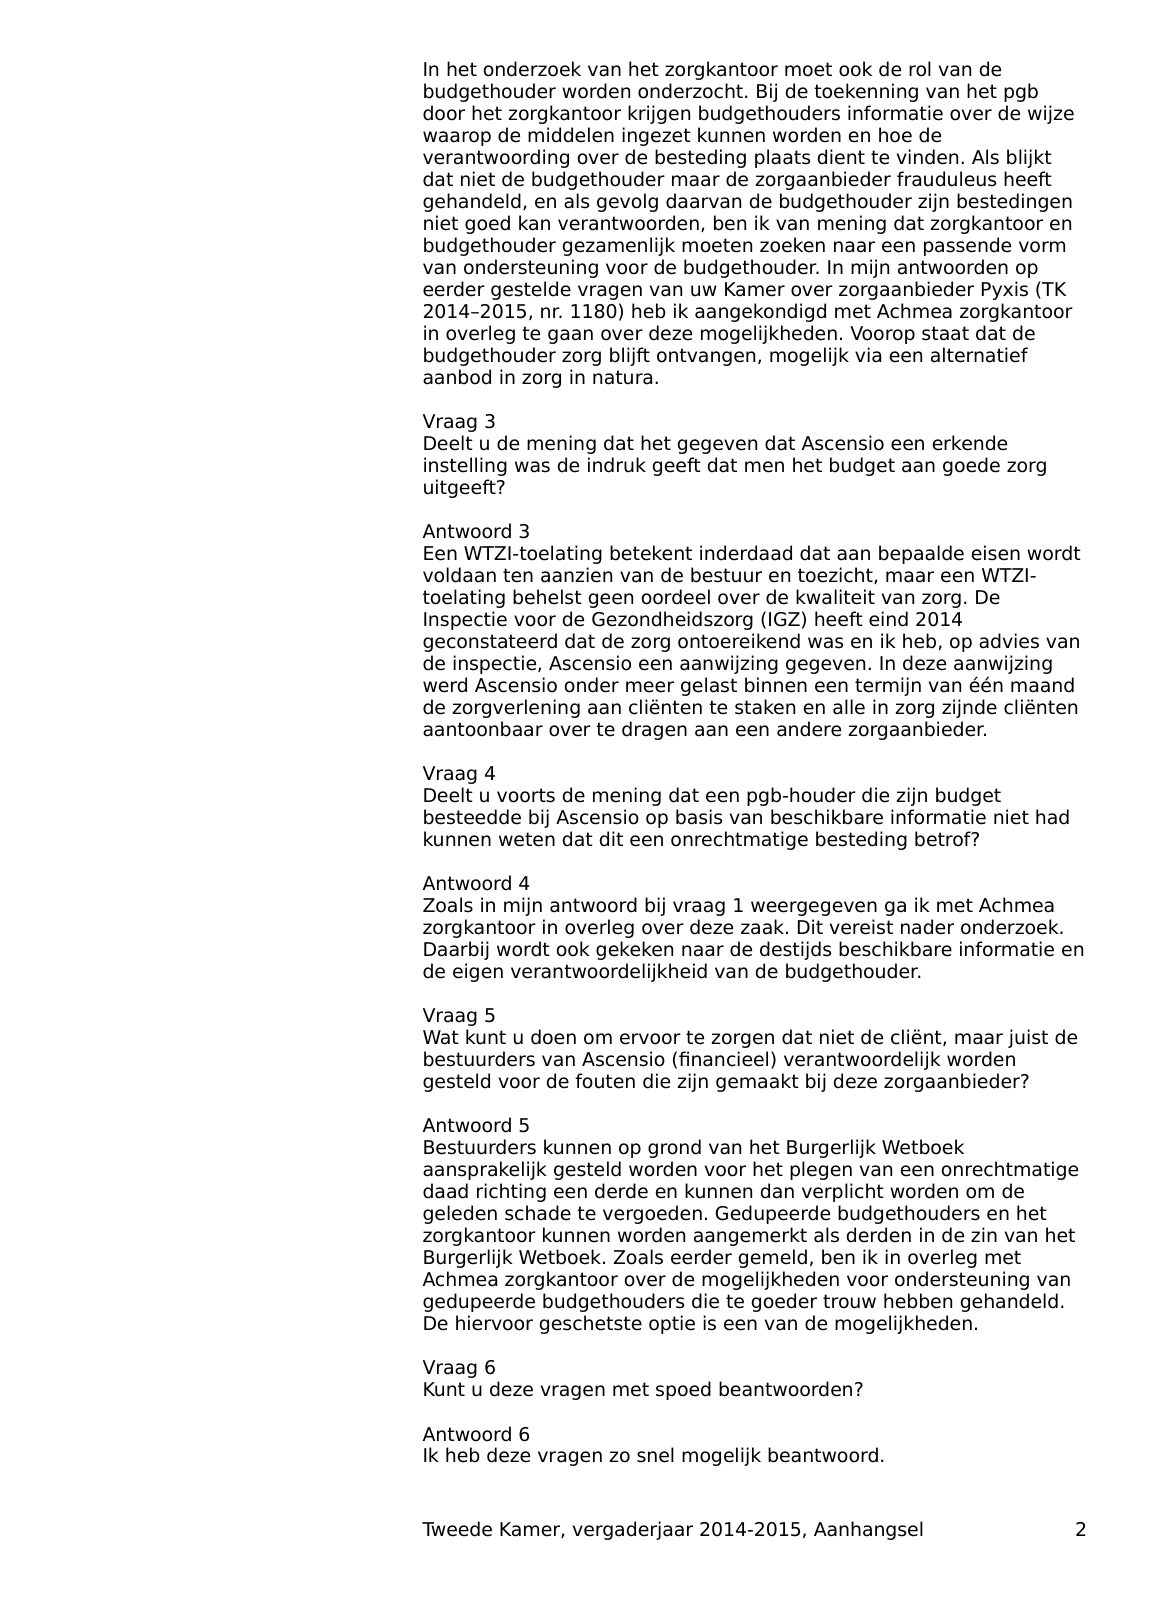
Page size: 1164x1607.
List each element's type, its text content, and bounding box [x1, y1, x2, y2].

text Deelt u voorts de mening dat een pgb-houder die zijn budget besteedde bij Ascensio op basis van beschikbare informatie niet had kunnen weten dat dit een onrechtmatige besteding betrof? [422, 785, 1087, 851]
text Wat kunt u doen om ervoor te zorgen dat niet de cliënt, maar juist de bestuurders van Ascensio (financieel) verantwoordelijk worden gesteld voor de fouten die zijn gemaakt bij deze zorgaanbieder? [422, 1027, 1087, 1093]
text Bestuurders kunnen op grond van het Burgerlijk Wetboek aansprakelijk gesteld worden voor het plegen van een onrechtmatige daad richting een derde en kunnen dan verplicht worden om de geleden schade te vergoeden. Gedupeerde budgethouders en het zorgkantoor kunnen worden aangemerkt als derden in de zin van het Burgerlijk Wetboek. Zoals eerder gemeld, ben ik in overleg met Achmea zorgkantoor over de mogelijkheden voor ondersteuning van gedupeerde budgethouders die te goeder trouw hebben gehandeld. De hiervoor geschetste optie is een van de mogelijkheden. [422, 1137, 1087, 1335]
text Antwoord 5 [422, 1115, 1087, 1137]
text Zoals in mijn antwoord bij vraag 1 weergegeven ga ik met Achmea zorgkantoor in overleg over deze zaak. Dit vereist nader onderzoek. Daarbij wordt ook gekeken naar de destijds beschikbare informatie en de eigen verantwoordelijkheid van de budgethouder. [422, 895, 1087, 983]
text Antwoord 3 [422, 521, 1087, 543]
text Vraag 6 [422, 1357, 1087, 1379]
text Vraag 4 [422, 763, 1087, 785]
text Kunt u deze vragen met spoed beantwoorden? [422, 1379, 1087, 1401]
text In het onderzoek van het zorgkantoor moet ook de rol van de budgethouder worden onderzocht. Bij de toekenning van het pgb door het zorgkantoor krijgen budgethouders informatie over de wijze waarop de middelen ingezet kunnen worden en hoe de verantwoording over de besteding plaats dient te vinden. Als blijkt dat niet de budgethouder maar de zorgaanbieder frauduleus heeft gehandeld, en als gevolg daarvan de budgethouder zijn bestedingen niet goed kan verantwoorden, ben ik van mening dat zorgkantoor en budgethouder gezamenlijk moeten zoeken naar een passende vorm van ondersteuning voor de budgethouder. In mijn antwoorden op eerder gestelde vragen van uw Kamer over zorgaanbieder Pyxis (TK 2014–2015, nr. 1180) heb ik aangekondigd met Achmea zorgkantoor in overleg te gaan over deze mogelijkheden. Voorop staat dat de budgethouder zorg blijft ontvangen, mogelijk via een alternatief aanbod in zorg in natura. [422, 59, 1087, 389]
text Vraag 5 [422, 1005, 1087, 1027]
text Antwoord 4 [422, 873, 1087, 895]
text Deelt u de mening dat het gegeven dat Ascensio een erkende instelling was de indruk geeft dat men het budget aan goede zorg uitgeeft? [422, 433, 1087, 499]
text Een WTZI-toelating betekent inderdaad dat aan bepaalde eisen wordt voldaan ten aanzien van de bestuur en toezicht, maar een WTZI-toelating behelst geen oordeel over de kwaliteit van zorg. De Inspectie voor de Gezondheidszorg (IGZ) heeft eind 2014 geconstateerd dat de zorg ontoereikend was en ik heb, op advies van de inspectie, Ascensio een aanwijzing gegeven. In deze aanwijzing werd Ascensio onder meer gelast binnen een termijn van één maand de zorgverlening aan cliënten te staken en alle in zorg zijnde cliënten aantoonbaar over te dragen aan een andere zorgaanbieder. [422, 543, 1087, 741]
text Ik heb deze vragen zo snel mogelijk beantwoord. [422, 1445, 1087, 1467]
text Vraag 3 [422, 411, 1087, 433]
text Antwoord 6 [422, 1423, 1087, 1445]
